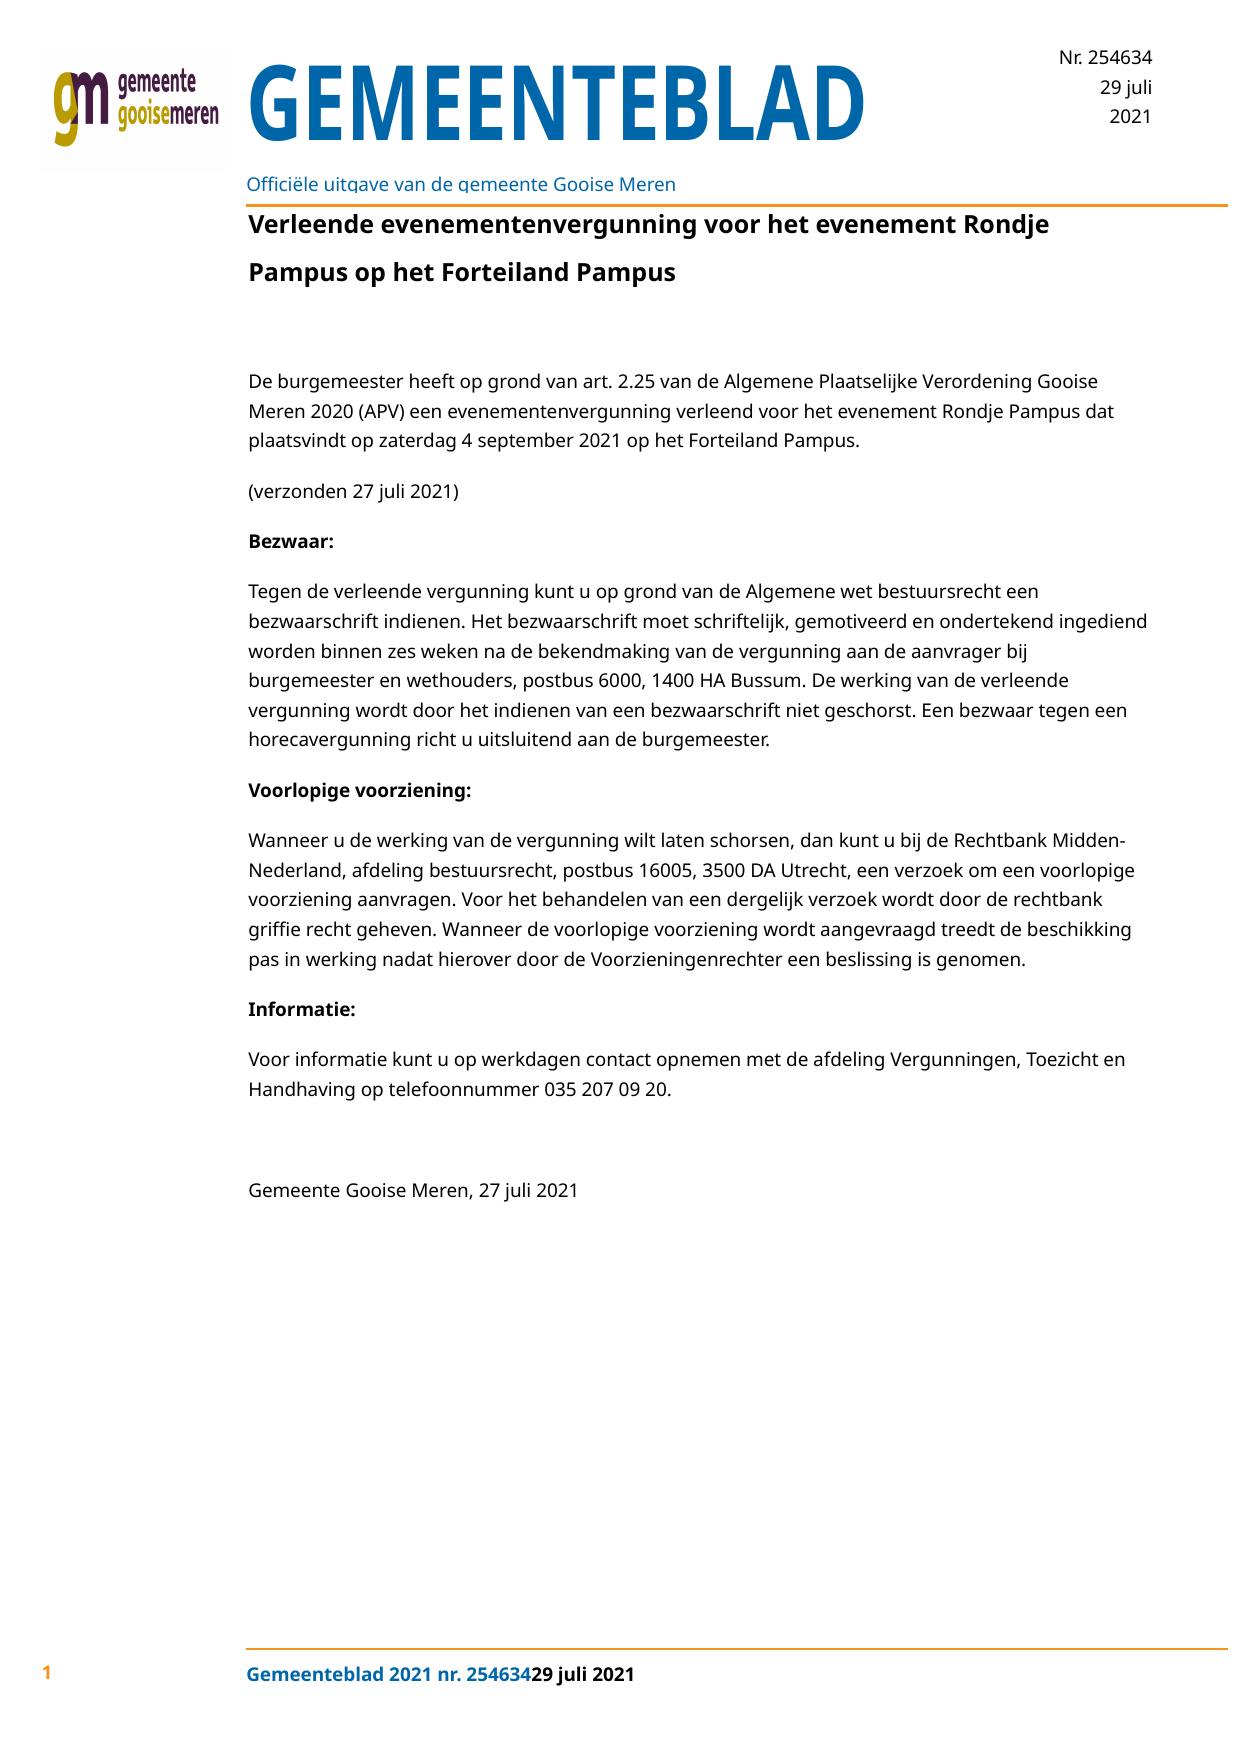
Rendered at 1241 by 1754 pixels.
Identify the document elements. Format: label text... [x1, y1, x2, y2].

text Tegen de verleende vergunning kunt u op grond van de Algemene wet bestuursrecht een bezwaarschrift indienen. Het bezwaarschrift moet schriftelijk, gemotiveerd en ondertekend ingediend worden binnen zes weken na de bekendmaking van de vergunning aan de aanvrager bij burgemeester en wethouders, postbus 6000, 1400 HA Bussum. De werking van de verleende vergunning wordt door het indienen van een bezwaarschrift niet geschorst. Een bezwaar tegen een horecavergunning richt u uitsluitend aan de burgemeester. [248, 579, 1152, 752]
text Voorlopige voorziening: [248, 777, 1152, 803]
text Wanneer u de werking van de vergunning wilt laten schorsen, dan kunt u bij de Rechtbank Midden-Nederland, afdeling bestuursrecht, postbus 16005, 3500 DA Utrecht, een verzoek om een voorlopige voorziening aanvragen. Voor het behandelen van een dergelijk verzoek wordt door de rechtbank griffie recht geheven. Wanneer de voorlopige voorziening wordt aangevraagd treedt de beschikking pas in werking nadat hierover door de Voorzieningenrechter een beslissing is genomen. [248, 827, 1152, 972]
picture [41, 47, 231, 172]
text (verzonden 27 juli 2021) [248, 478, 1152, 504]
text Verleende evenementenvergunning voor het evenement Rondje Pampus op het Forteiland Pampus [248, 207, 1152, 288]
text De burgemeester heeft op grond van art. 2.25 van de Algemene Plaatselijke Verordening Gooise Meren 2020 (APV) een evenementenvergunning verleend voor het evenement Rondje Pampus dat plaatsvindt op zaterdag 4 september 2021 op het Forteiland Pampus. [248, 368, 1152, 453]
text Bezwaar: [248, 528, 1152, 554]
text Gemeente Gooise Meren, 27 juli 2021 [248, 1177, 1152, 1203]
text Voor informatie kunt u op werkdagen contact opnemen met de afdeling Vergunningen, Toezicht en Handhaving op telefoonnummer 035 207 09 20. [248, 1047, 1152, 1102]
text Informatie: [248, 996, 1152, 1022]
